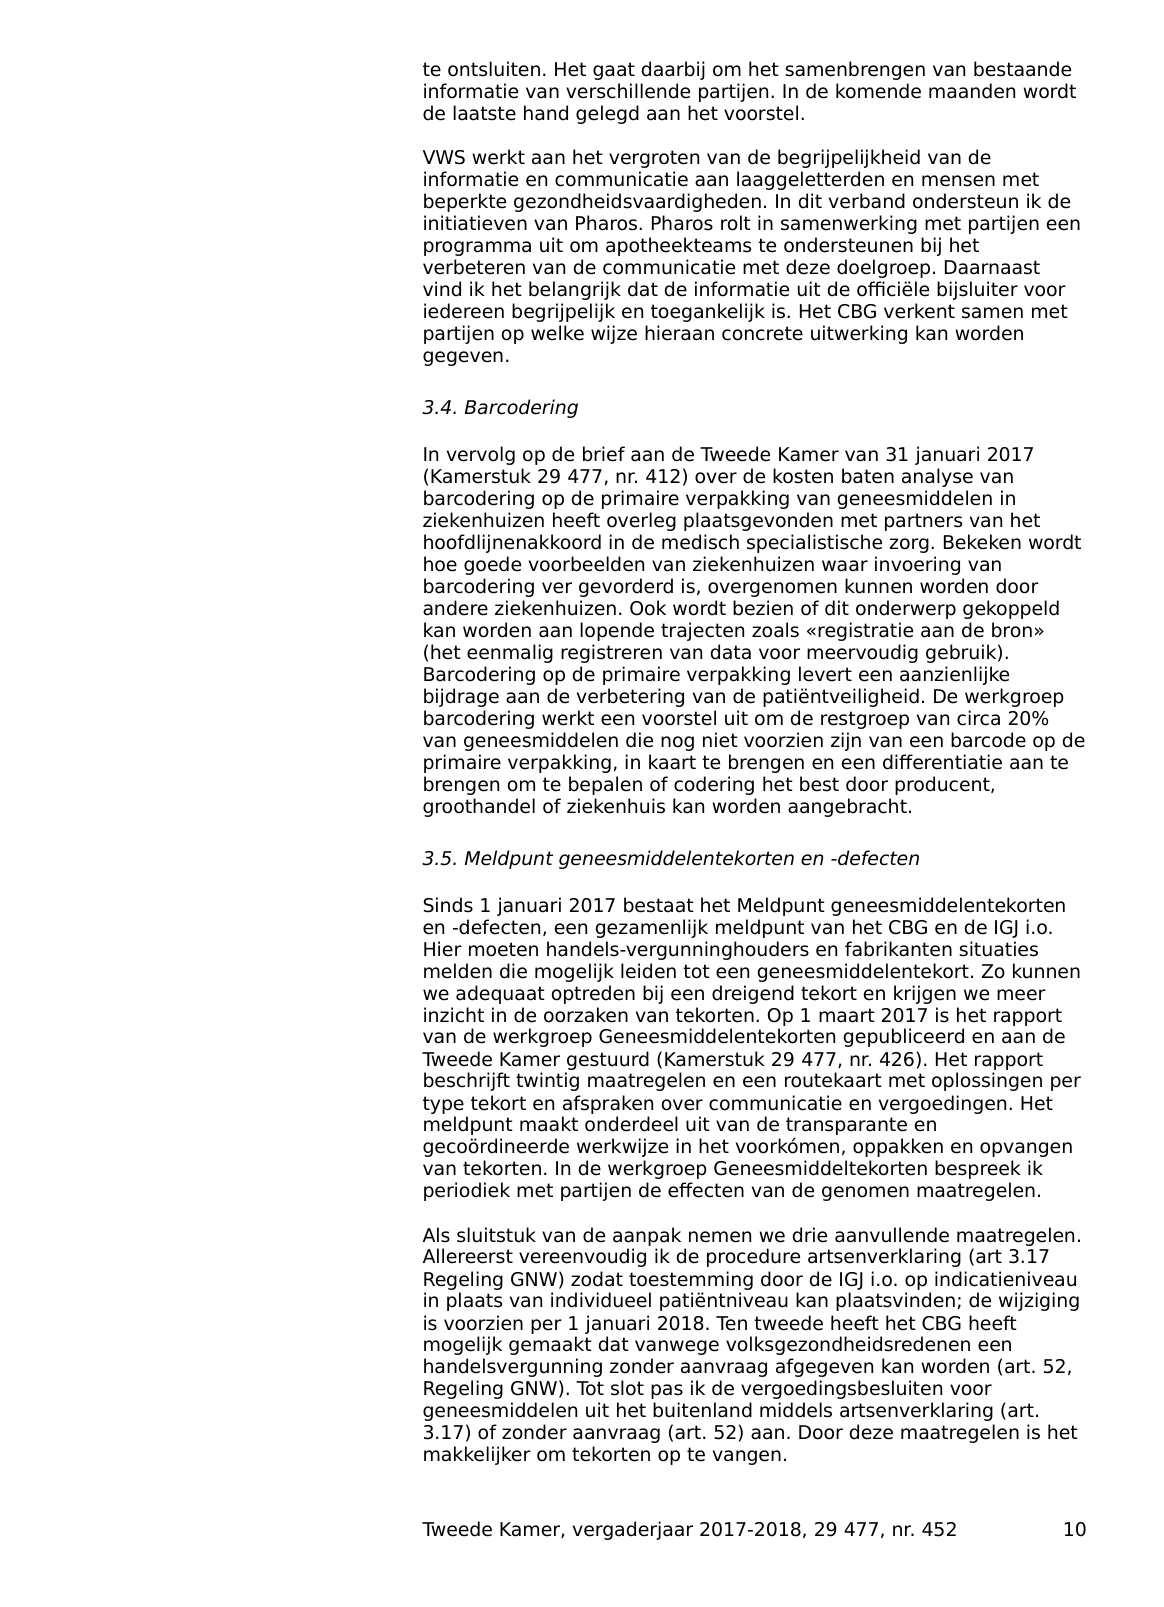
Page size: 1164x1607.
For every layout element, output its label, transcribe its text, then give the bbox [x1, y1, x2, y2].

text VWS werkt aan het vergroten van de begrijpelijkheid van de informatie en communicatie aan laaggeletterden en mensen met beperkte gezondheidsvaardigheden. In dit verband ondersteun ik de initiatieven van Pharos. Pharos rolt in samenwerking met partijen een programma uit om apotheekteams te ondersteunen bij het verbeteren van de communicatie met deze doelgroep. Daarnaast vind ik het belangrijk dat de informatie uit de officiële bijsluiter voor iedereen begrijpelijk en toegankelijk is. Het CBG verkent samen met partijen op welke wijze hieraan concrete uitwerking kan worden gegeven. [422, 147, 1087, 367]
text In vervolg op de brief aan de Tweede Kamer van 31 januari 2017 (Kamerstuk 29 477, nr. 412) over de kosten baten analyse van barcodering op de primaire verpakking van geneesmiddelen in ziekenhuizen heeft overleg plaatsgevonden met partners van het hoofdlijnenakkoord in de medisch specialistische zorg. Bekeken wordt hoe goede voorbeelden van ziekenhuizen waar invoering van barcodering ver gevorderd is, overgenomen kunnen worden door andere ziekenhuizen. Ook wordt bezien of dit onderwerp gekoppeld kan worden aan lopende trajecten zoals «registratie aan de bron» (het eenmalig registreren van data voor meervoudig gebruik). Barcodering op de primaire verpakking levert een aanzienlijke bijdrage aan de verbetering van de patiëntveiligheid. De werkgroep barcodering werkt een voorstel uit om de restgroep van circa 20% van geneesmiddelen die nog niet voorzien zijn van een barcode op de primaire verpakking, in kaart te brengen en een differentiatie aan te brengen om te bepalen of codering het best door producent, groothandel of ziekenhuis kan worden aangebracht. [422, 444, 1087, 818]
text Sinds 1 januari 2017 bestaat het Meldpunt geneesmiddelentekorten en -defecten, een gezamenlijk meldpunt van het CBG en de IGJ i.o. Hier moeten handels-vergunninghouders en fabrikanten situaties melden die mogelijk leiden tot een geneesmiddelentekort. Zo kunnen we adequaat optreden bij een dreigend tekort en krijgen we meer inzicht in de oorzaken van tekorten. Op 1 maart 2017 is het rapport van de werkgroep Geneesmiddelentekorten gepubliceerd en aan de Tweede Kamer gestuurd (Kamerstuk 29 477, nr. 426). Het rapport beschrijft twintig maatregelen en een routekaart met oplossingen per type tekort en afspraken over communicatie en vergoedingen. Het meldpunt maakt onderdeel uit van de transparante en gecoördineerde werkwijze in het voorkómen, oppakken en opvangen van tekorten. In de werkgroep Geneesmiddeltekorten bespreek ik periodiek met partijen de effecten van de genomen maatregelen. [422, 894, 1087, 1202]
text Als sluitstuk van de aanpak nemen we drie aanvullende maatregelen. Allereerst vereenvoudig ik de procedure artsenverklaring (art 3.17 Regeling GNW) zodat toestemming door de IGJ i.o. op indicatieniveau in plaats van individueel patiëntniveau kan plaatsvinden; de wijziging is voorzien per 1 januari 2018. Ten tweede heeft het CBG heeft mogelijk gemaakt dat vanwege volksgezondheidsredenen een handelsvergunning zonder aanvraag afgegeven kan worden (art. 52, Regeling GNW). Tot slot pas ik de vergoedingsbesluiten voor geneesmiddelen uit het buitenland middels artsenverklaring (art. 3.17) of zonder aanvraag (art. 52) aan. Door deze maatregelen is het makkelijker om tekorten op te vangen. [422, 1224, 1087, 1466]
text te ontsluiten. Het gaat daarbij om het samenbrengen van bestaande informatie van verschillende partijen. In de komende maanden wordt de laatste hand gelegd aan het voorstel. [422, 59, 1087, 125]
subtitle 3.5. Meldpunt geneesmiddelentekorten en -defecten [422, 848, 1087, 869]
subtitle 3.4. Barcodering [422, 397, 1087, 419]
